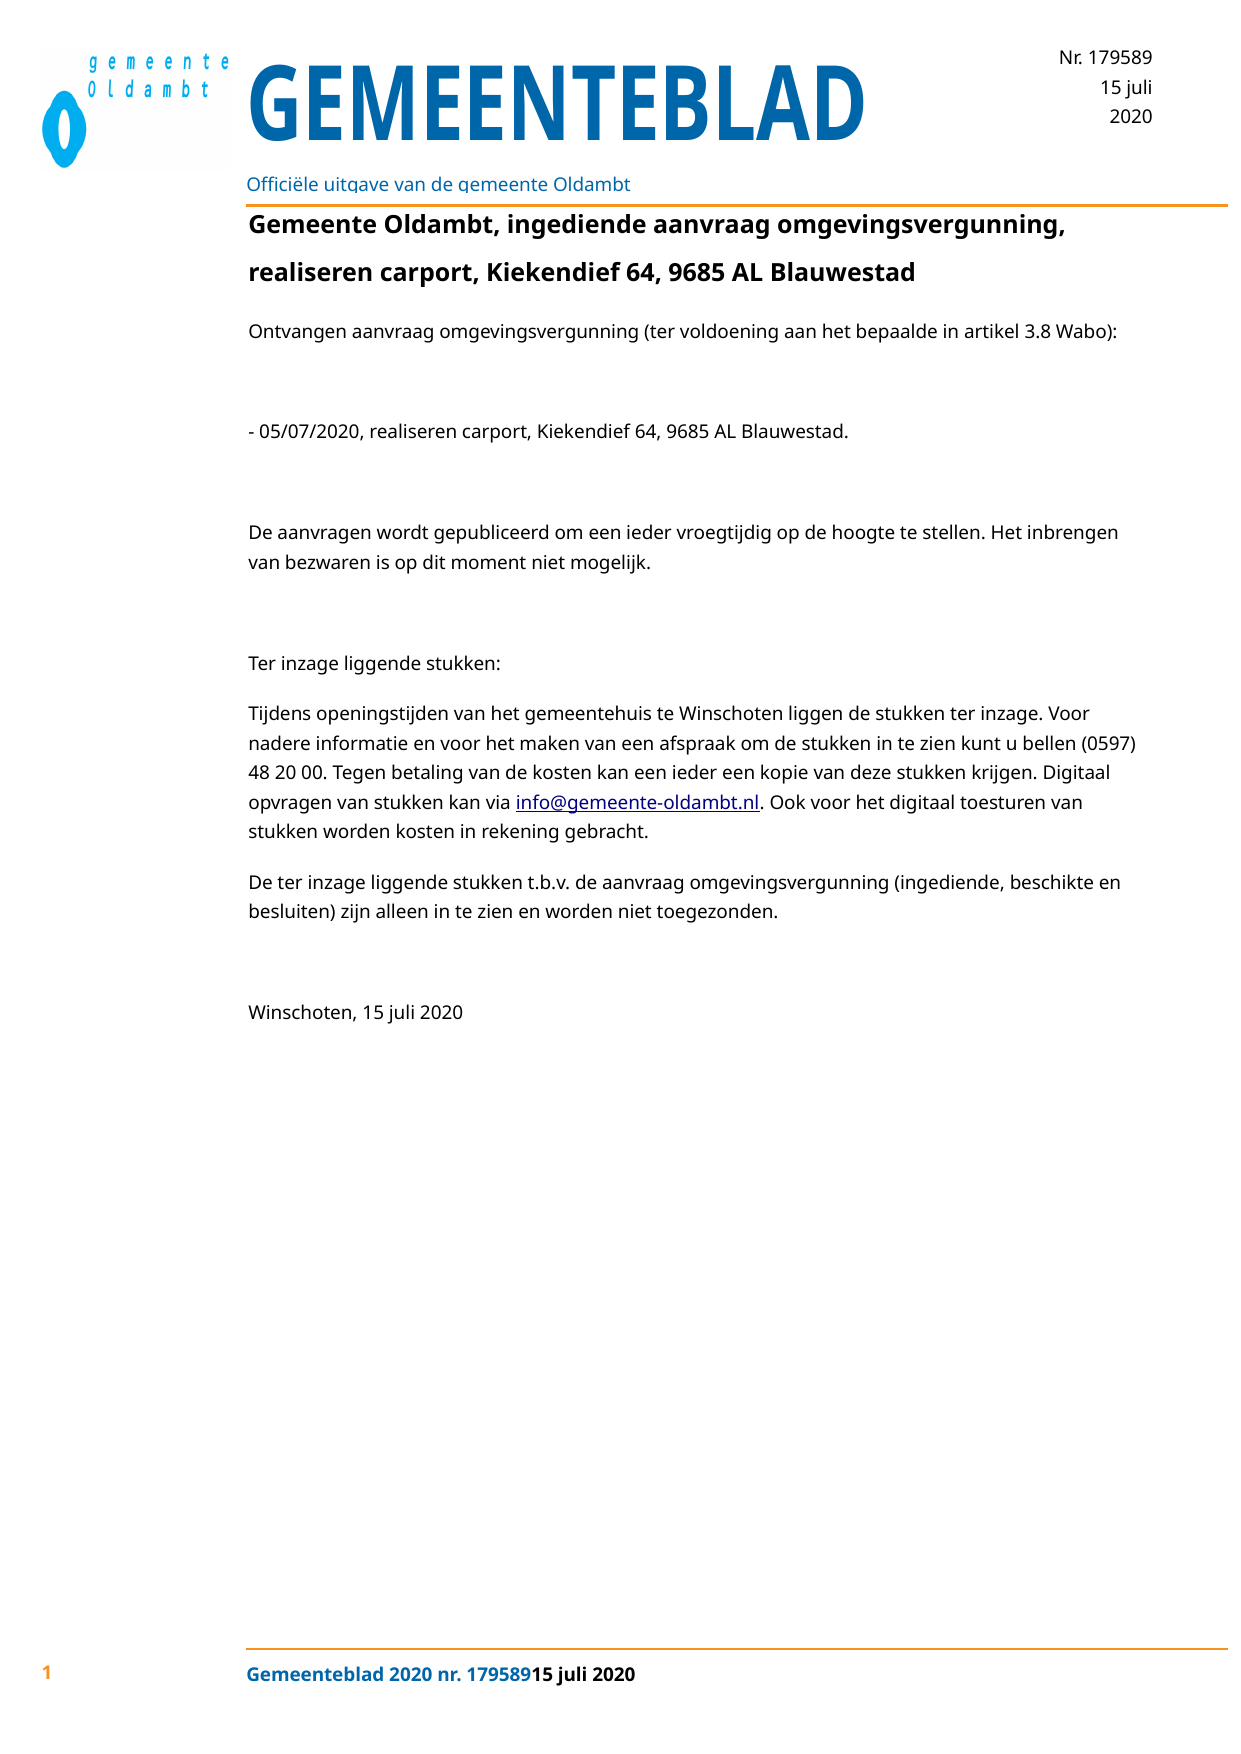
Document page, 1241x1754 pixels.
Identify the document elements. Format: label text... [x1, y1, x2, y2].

picture [41, 47, 231, 172]
text - 05/07/2020, realiseren carport, Kiekendief 64, 9685 AL Blauwestad. [248, 419, 1152, 444]
text Tijdens openingstijden van het gemeentehuis te Winschoten liggen de stukken ter inzage. Voor nadere informatie en voor het maken van een afspraak om de stukken in te zien kunt u bellen (0597) 48 20 00. Tegen betaling van de kosten kan een ieder een kopie van deze stukken krijgen. Digitaal opvragen van stukken kan via info@gemeente-oldambt.nl. Ook voor het digitaal toesturen van stukken worden kosten in rekening gebracht. [248, 700, 1152, 844]
text Gemeente Oldambt, ingediende aanvraag omgevingsvergunning, realiseren carport, Kiekendief 64, 9685 AL Blauwestad [248, 207, 1152, 288]
text Winschoten, 15 juli 2020 [248, 999, 1152, 1025]
text Ontvangen aanvraag omgevingsvergunning (ter voldoening aan het bepaalde in artikel 3.8 Wabo): [248, 318, 1152, 344]
text De ter inzage liggende stukken t.b.v. de aanvraag omgevingsvergunning (ingediende, beschikte en besluiten) zijn alleen in te zien en worden niet toegezonden. [248, 869, 1152, 924]
text De aanvragen wordt gepubliceerd om een ieder vroegtijdig op de hoogte te stellen. Het inbrengen van bezwaren is op dit moment niet mogelijk. [248, 519, 1152, 575]
text Ter inzage liggende stukken: [248, 650, 1152, 676]
